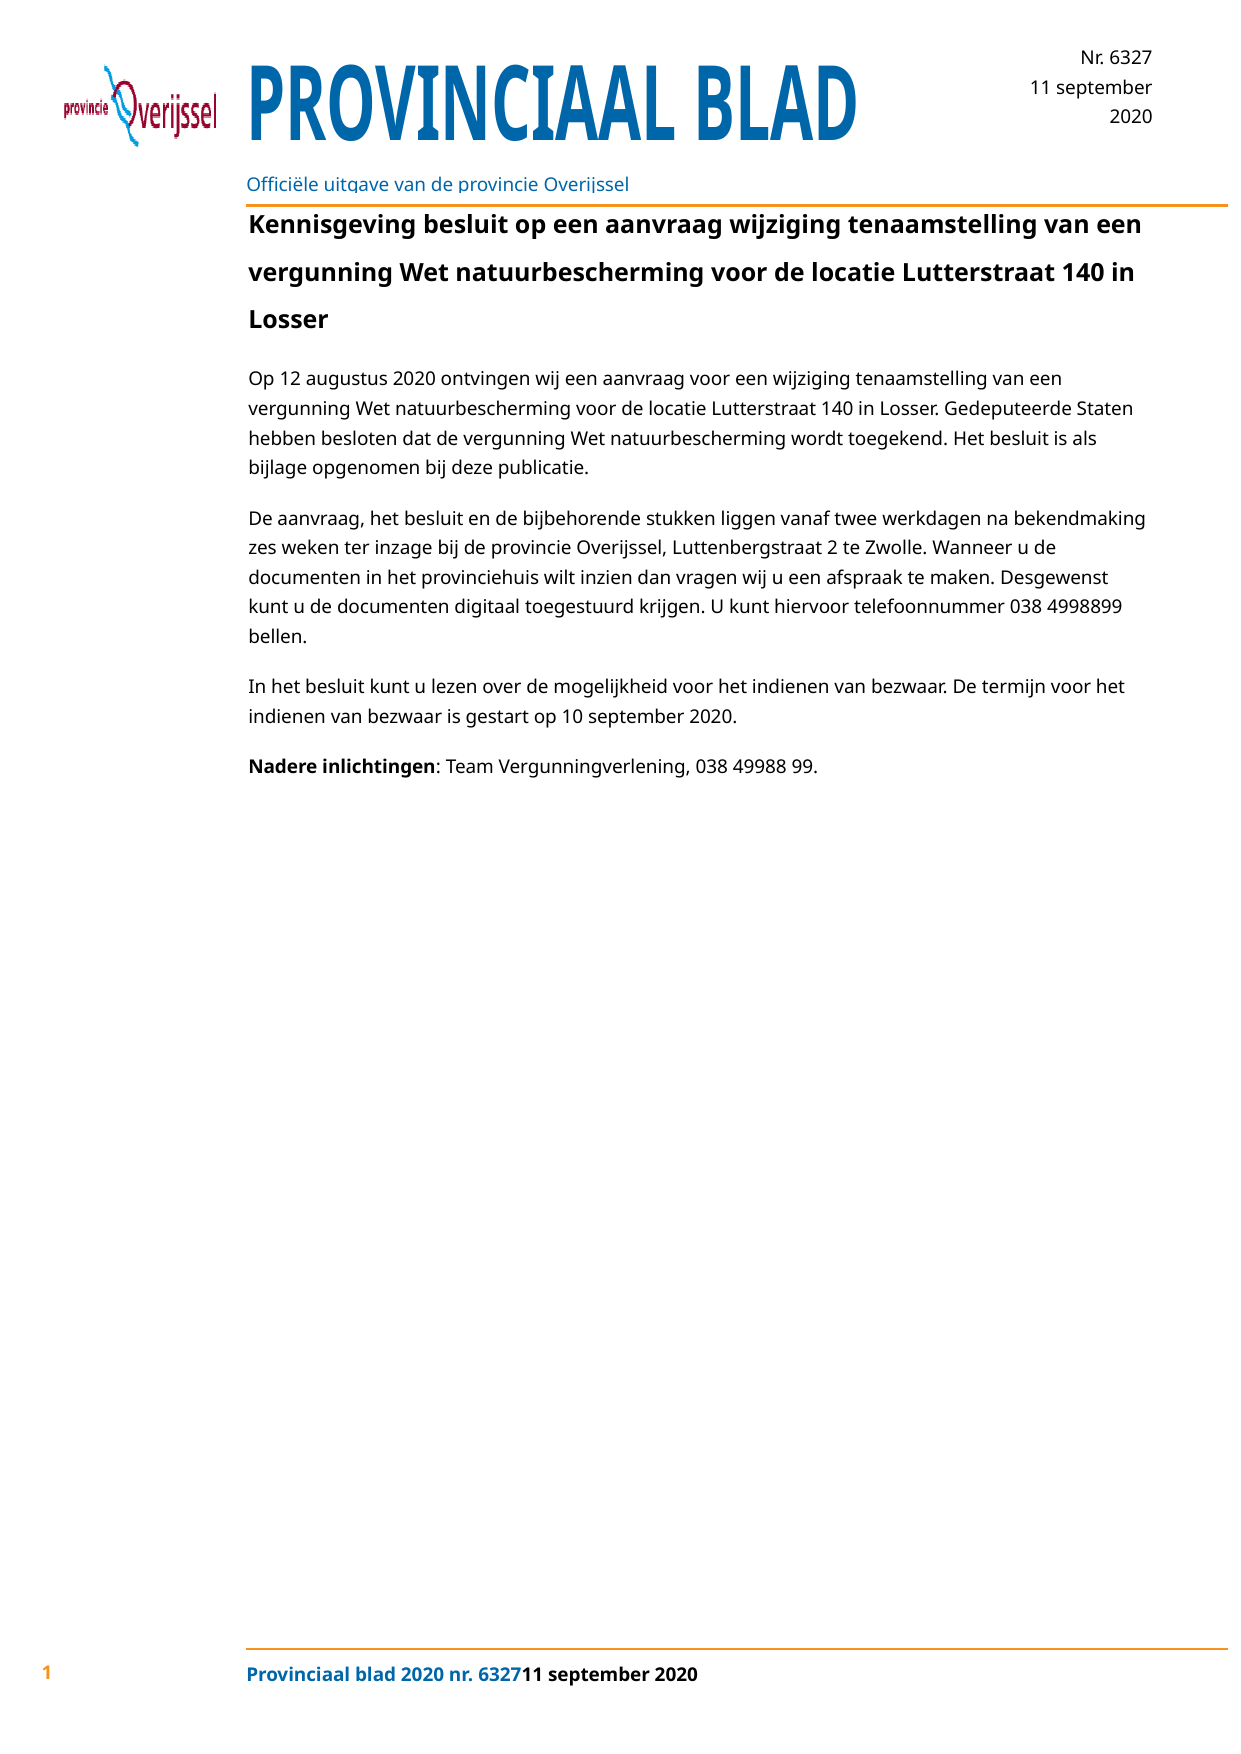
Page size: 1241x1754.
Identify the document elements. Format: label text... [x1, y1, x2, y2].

text De aanvraag, het besluit en de bijbehorende stukken liggen vanaf twee werkdagen na bekendmaking zes weken ter inzage bij de provincie Overijssel, Luttenbergstraat 2 te Zwolle. Wanneer u de documenten in het provinciehuis wilt inzien dan vragen wij u een afspraak te maken. Desgewenst kunt u de documenten digitaal toegestuurd krijgen. U kunt hiervoor telefoonnummer 038 4998899 bellen. [248, 505, 1152, 649]
text In het besluit kunt u lezen over de mogelijkheid voor het indienen van bezwaar. De termijn voor het indienen van bezwaar is gestart op 10 september 2020. [248, 673, 1152, 729]
text Kennisgeving besluit op een aanvraag wijziging tenaamstelling van een vergunning Wet natuurbescherming voor de locatie Lutterstraat 140 in Losser [248, 207, 1152, 336]
text Op 12 augustus 2020 ontvingen wij een aanvraag voor een wijziging tenaamstelling van een vergunning Wet natuurbescherming voor de locatie Lutterstraat 140 in Losser. Gedeputeerde Staten hebben besloten dat de vergunning Wet natuurbescherming wordt toegekend. Het besluit is als bijlage opgenomen bij deze publicatie. [248, 366, 1152, 480]
picture [41, 47, 231, 172]
text Nadere inlichtingen: Team Vergunningverlening, 038 49988 99. [248, 753, 1152, 779]
